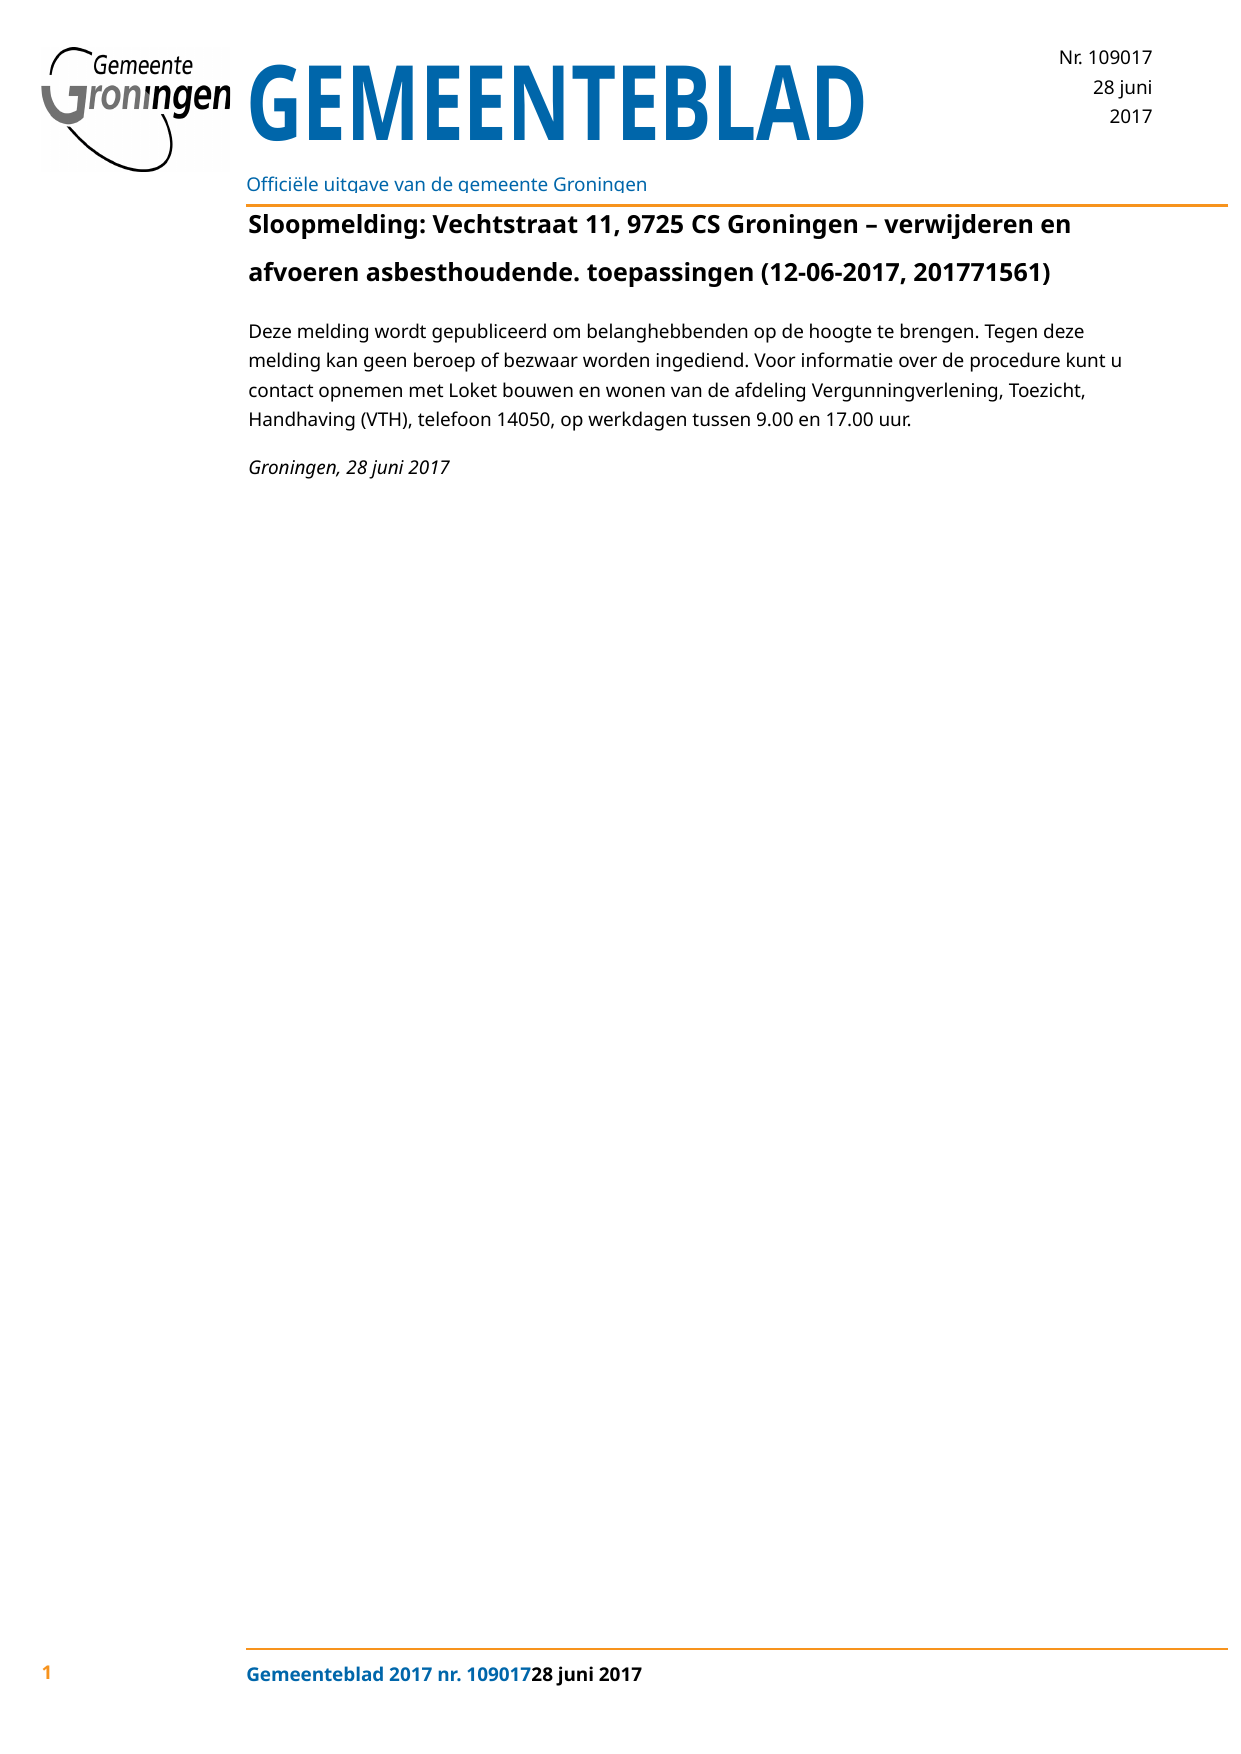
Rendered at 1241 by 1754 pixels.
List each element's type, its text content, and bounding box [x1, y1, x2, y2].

text Groningen, 28 juni 2017 [248, 454, 1152, 480]
picture [41, 47, 231, 172]
text Deze melding wordt gepubliceerd om belanghebbenden op de hoogte te brengen. Tegen deze melding kan geen beroep of bezwaar worden ingediend. Voor informatie over de procedure kunt u contact opnemen met Loket bouwen en wonen van de afdeling Vergunningverlening, Toezicht, Handhaving (VTH), telefoon 14050, op werkdagen tussen 9.00 en 17.00 uur. [248, 318, 1152, 432]
text Sloopmelding: Vechtstraat 11, 9725 CS Groningen – verwijderen en afvoeren asbesthoudende. toepassingen (12-06-2017, 201771561) [248, 207, 1152, 288]
